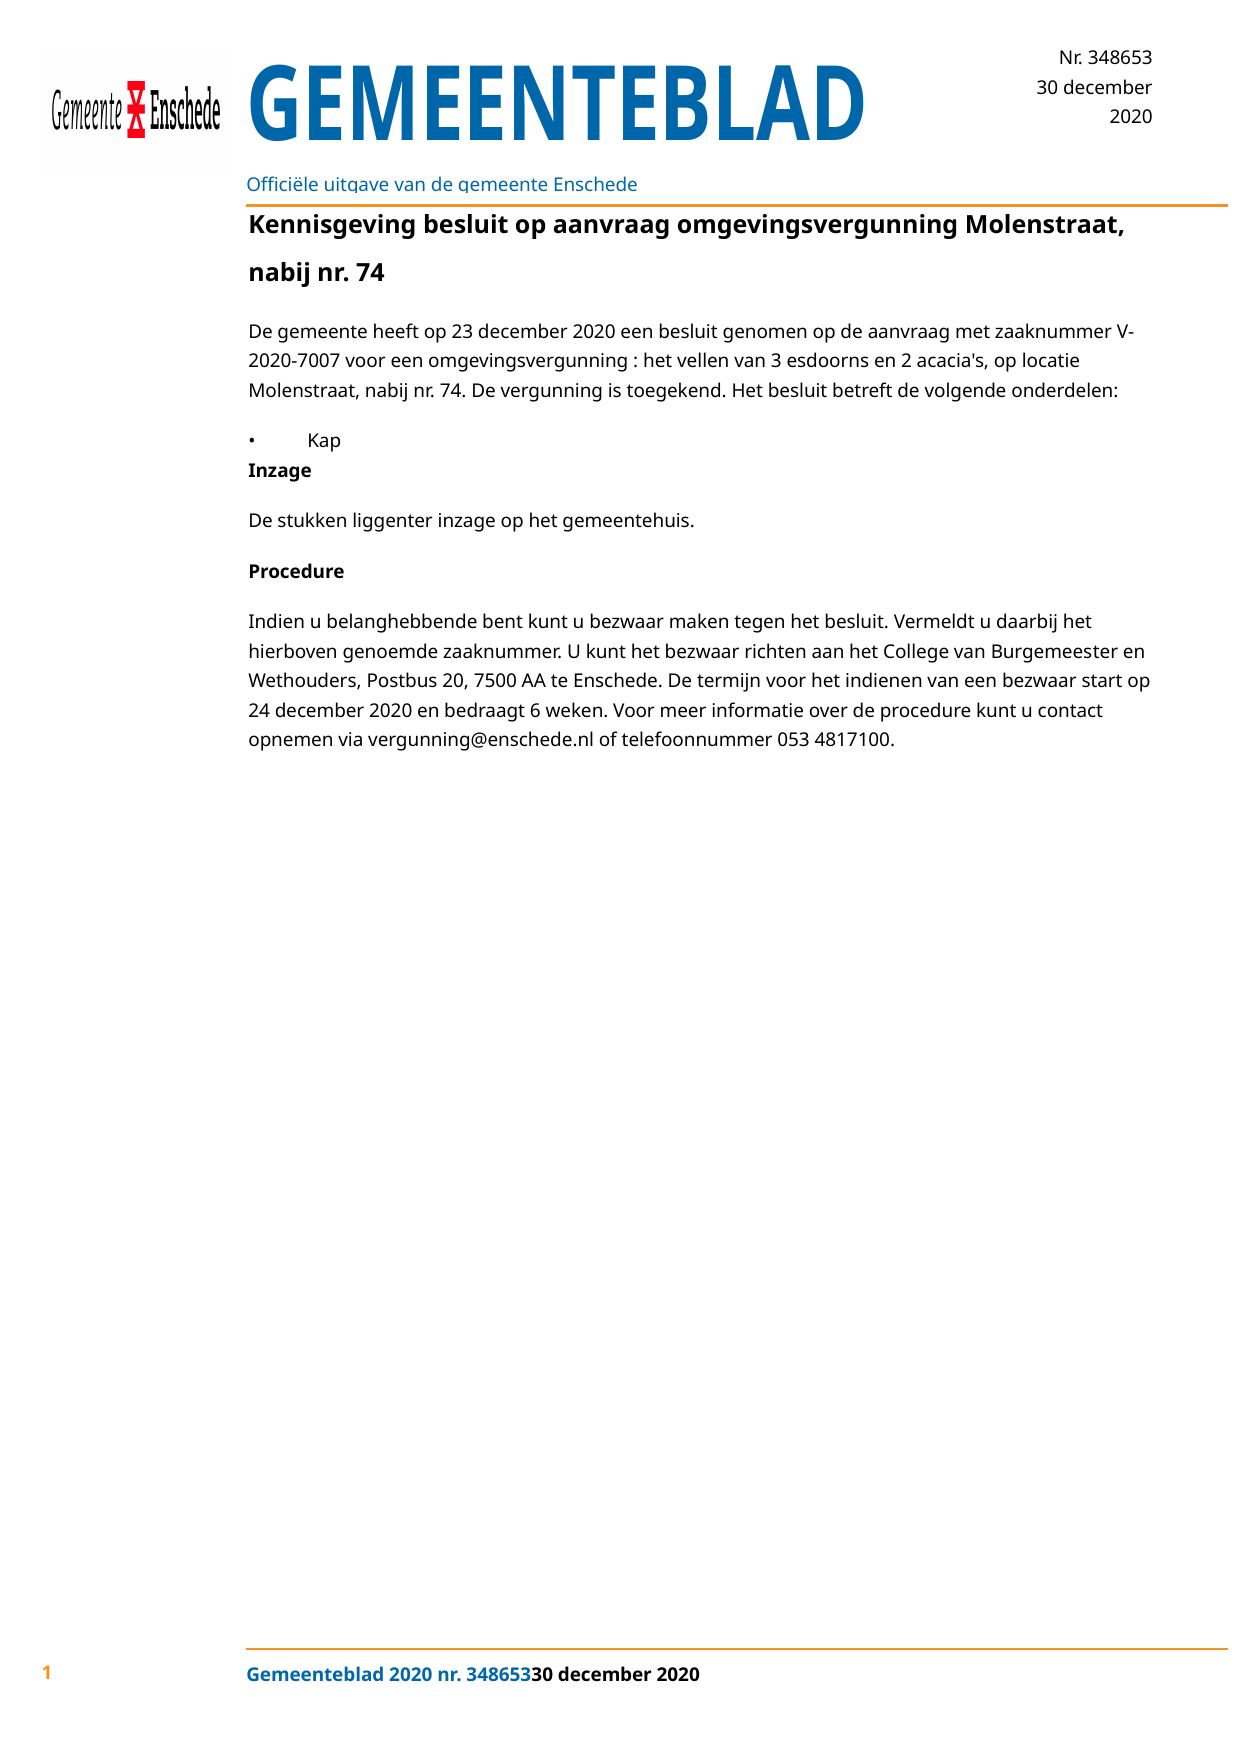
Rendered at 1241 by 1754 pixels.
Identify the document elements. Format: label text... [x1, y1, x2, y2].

text Kennisgeving besluit op aanvraag omgevingsvergunning Molenstraat, nabij nr. 74 [248, 207, 1152, 288]
text De gemeente heeft op 23 december 2020 een besluit genomen op de aanvraag met zaaknummer V-2020-7007 voor een omgevingsvergunning : het vellen van 3 esdoorns en 2 acacia's, op locatie Molenstraat, nabij nr. 74. De vergunning is toegekend. Het besluit betreft de volgende onderdelen: [248, 318, 1152, 403]
picture [41, 47, 231, 172]
text Indien u belanghebbende bent kunt u bezwaar maken tegen het besluit. Vermeldt u daarbij het hierboven genoemde zaaknummer. U kunt het bezwaar richten aan het College van Burgemees­ter en Wethouders, Postbus 20, 7500 AA te Enschede. De termijn voor het indienen van een bezwaar start op 24 december 2020 en bedraagt 6 weken. Voor meer informatie over de procedure kunt u contact opnemen via vergunning@enschede.nl of telefoonnummer 053 4817100. [248, 608, 1152, 752]
list Kap [248, 427, 1152, 453]
text Procedure [248, 558, 1152, 584]
text Inzage [248, 457, 1152, 483]
text De stukken liggenter inzage op het gemeentehuis. [248, 507, 1152, 533]
